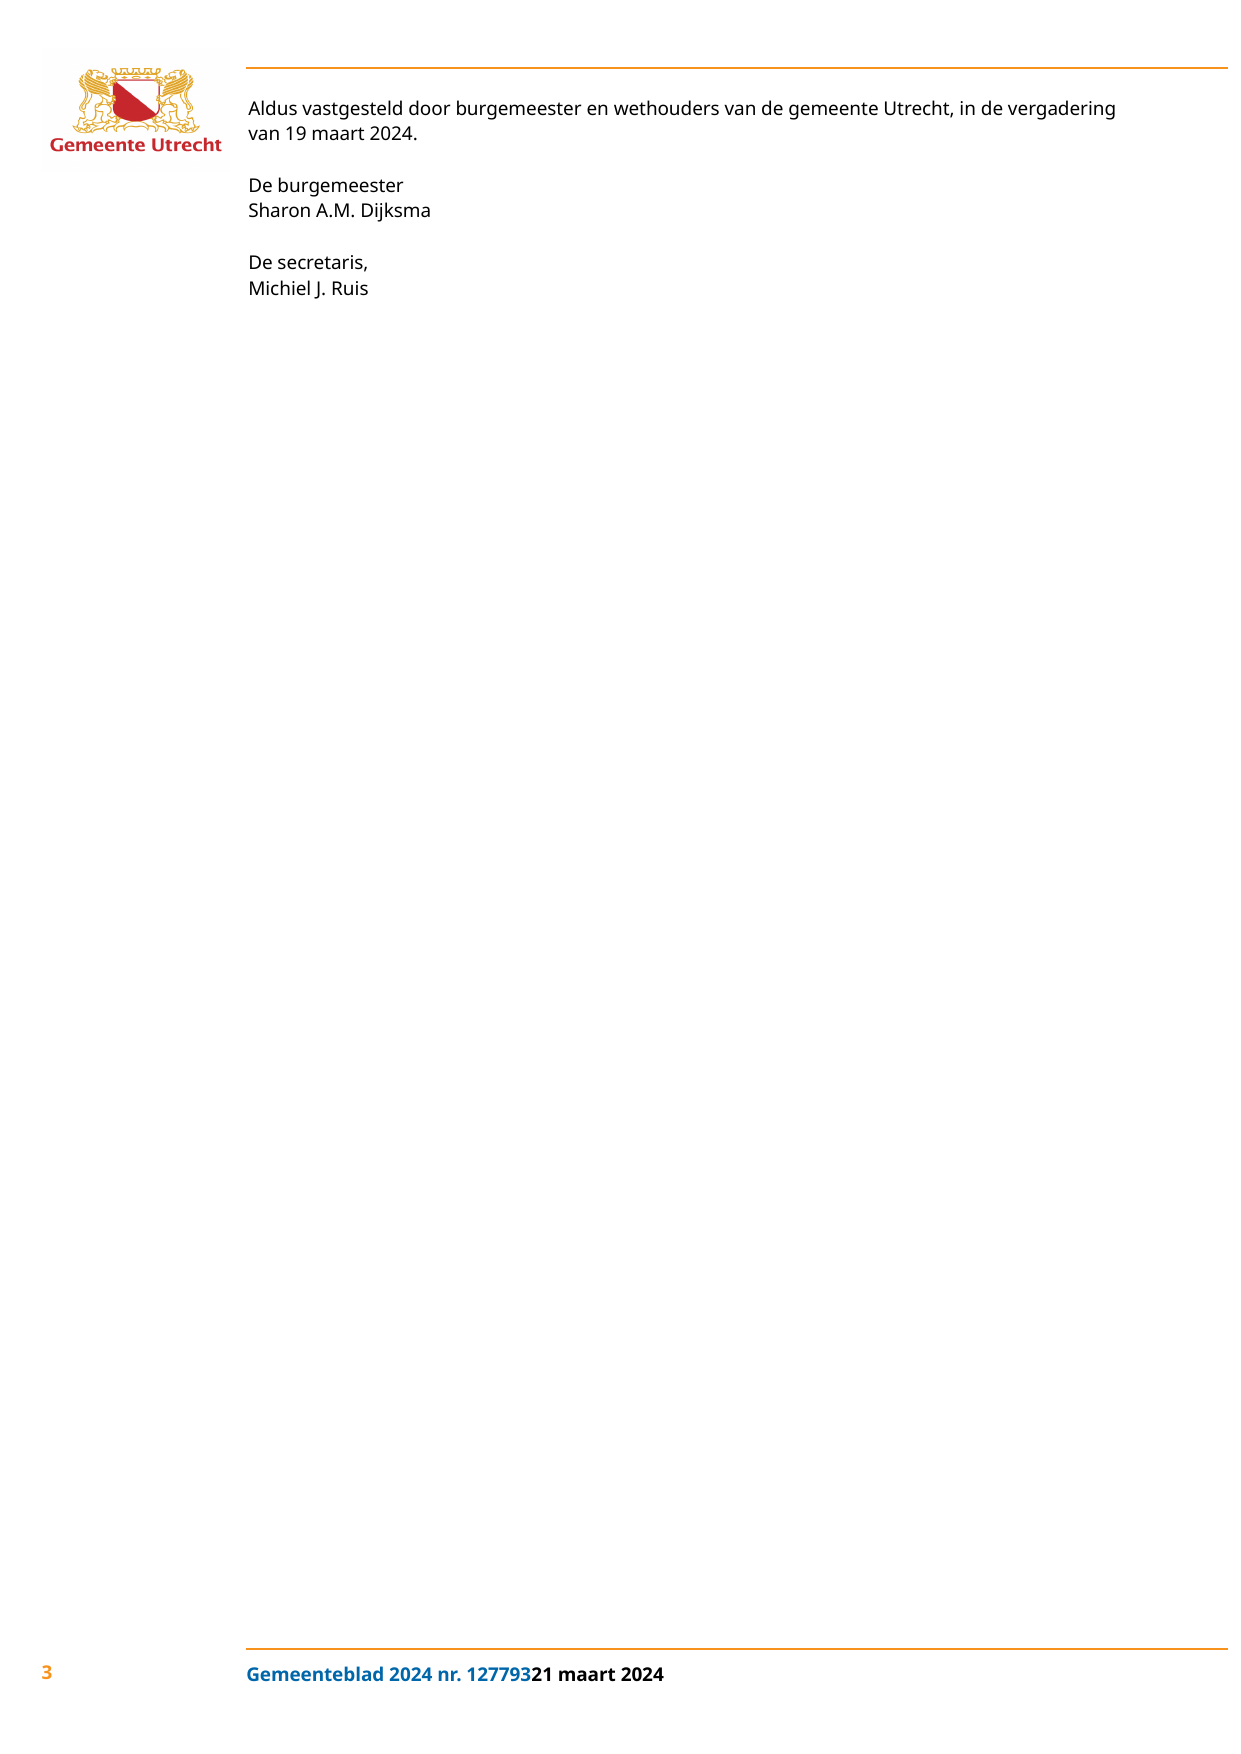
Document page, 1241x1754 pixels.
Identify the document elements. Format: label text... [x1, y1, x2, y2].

text De burgemeester [248, 172, 1152, 198]
text Aldus vastgesteld door burgemeester en wethouders van de gemeente Utrecht, in de vergadering van 19 maart 2024. [248, 95, 1152, 146]
picture [41, 47, 231, 172]
text Sharon A.M. Dijksma [248, 198, 1152, 223]
text De secretaris, [248, 249, 1152, 275]
text Michiel J. Ruis [248, 275, 1152, 301]
